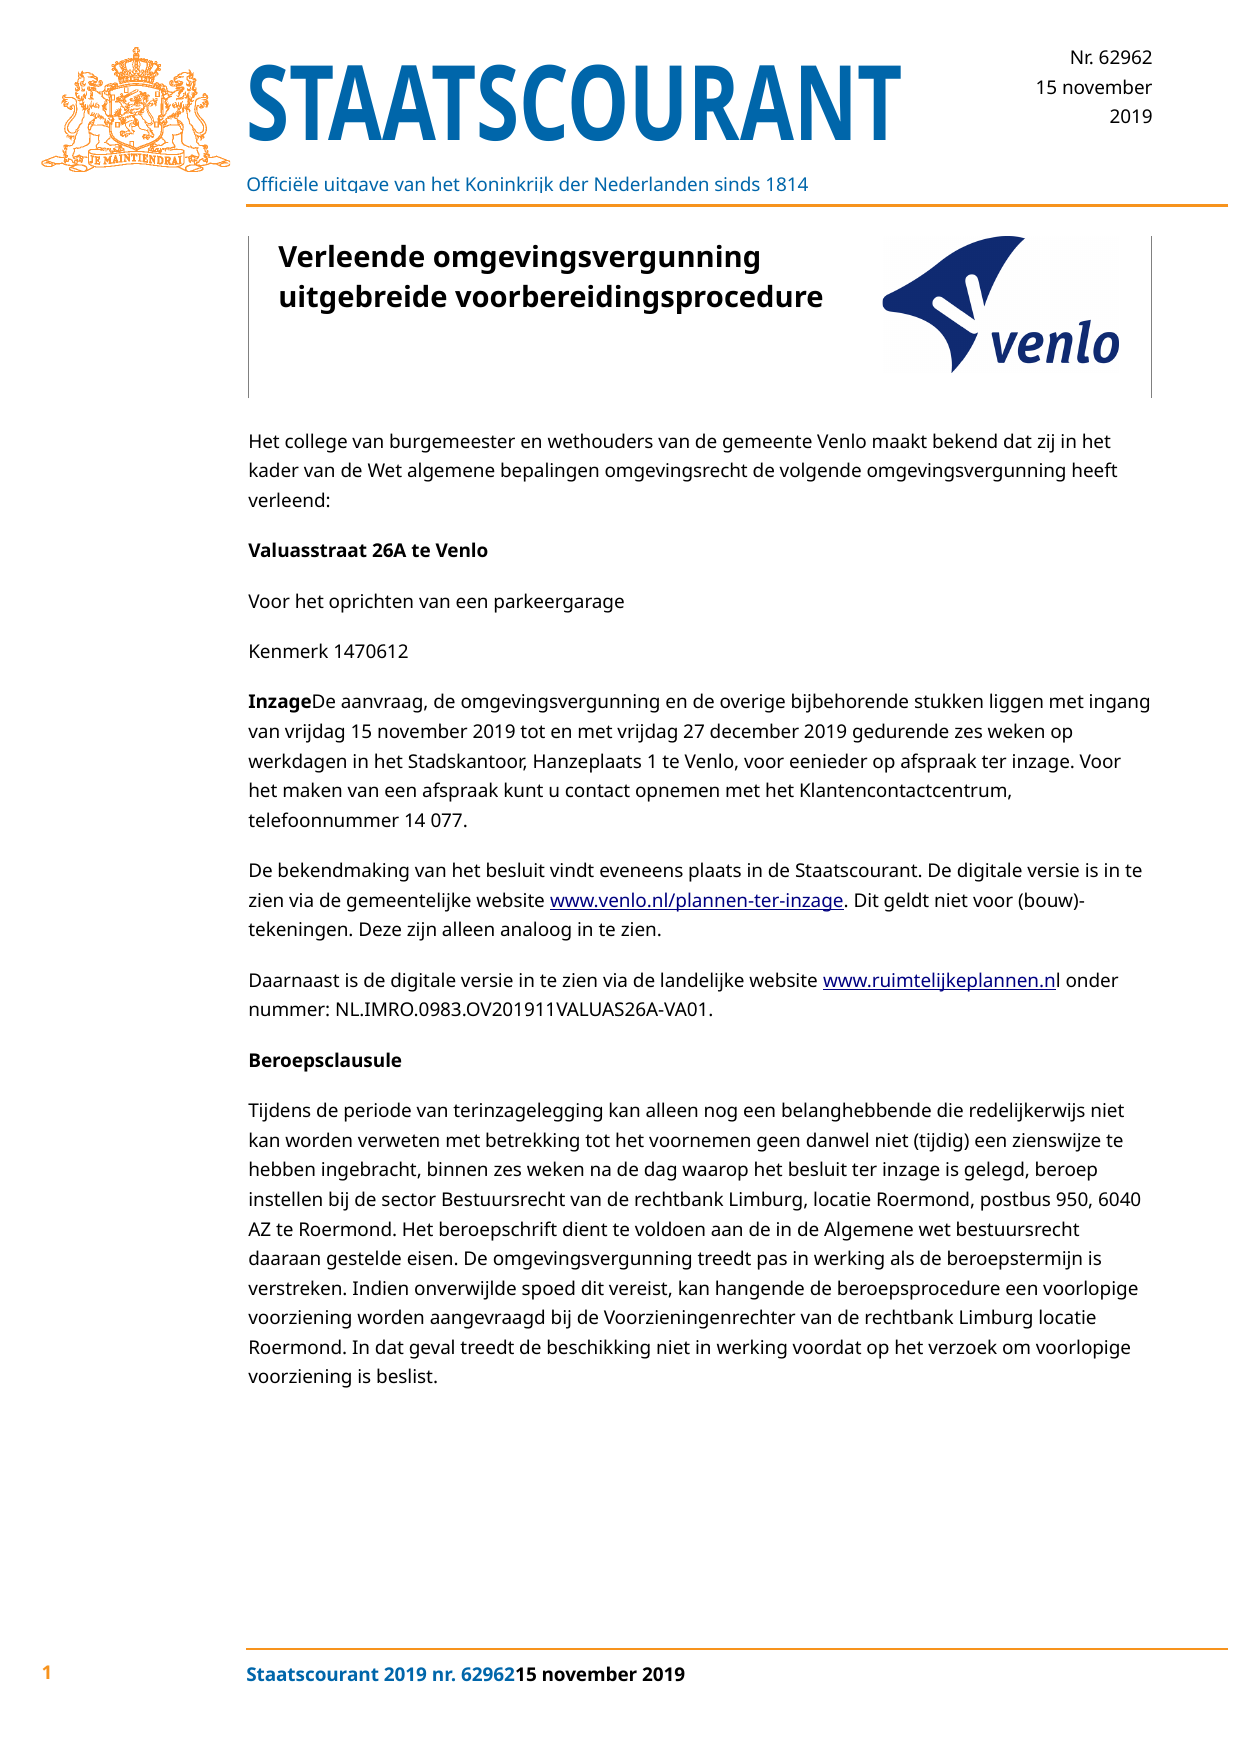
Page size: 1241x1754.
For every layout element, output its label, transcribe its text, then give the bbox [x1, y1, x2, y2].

text Voor het oprichten van een parkeergarage [248, 588, 1152, 614]
table_header [850, 236, 1151, 398]
text InzageDe aanvraag, de omgevingsvergunning en de overige bijbehorende stukken liggen met ingang van vrijdag 15 november 2019 tot en met vrijdag 27 december 2019 gedurende zes weken op werkdagen in het Stadskantoor, Hanzeplaats 1 te Venlo, voor eenieder op afspraak ter inzage. Voor het maken van een afspraak kunt u contact opnemen met het Klantencontactcentrum, telefoonnummer 14 077. [248, 689, 1152, 833]
text Het college van burgemeester en wethouders van de gemeente Venlo maakt bekend dat zij in het kader van de Wet algemene bepalingen omgevingsrecht de volgende omgevingsvergunning heeft verleend: [248, 428, 1152, 513]
text Beroepsclausule [248, 1047, 1152, 1073]
picture [882, 236, 1119, 373]
picture [41, 47, 231, 172]
text Valuasstraat 26A te Venlo [248, 537, 1152, 563]
text Daarnaast is de digitale versie in te zien via de landelijke website www.ruimtelijkeplannen.nl onder nummer: NL.IMRO.0983.OV201911VALUAS26A-VA01. [248, 967, 1152, 1022]
text Kenmerk 1470612 [248, 638, 1152, 664]
table_header Verleende omgevingsvergunning uitgebreide voorbereidingsprocedure [249, 236, 850, 398]
text De bekendmaking van het besluit vindt eveneens plaats in de Staatscourant. De digitale versie is in te zien via de gemeentelijke website www.venlo.nl/plannen-ter-inzage. Dit geldt niet voor (bouw)-tekeningen. Deze zijn alleen analoog in te zien. [248, 857, 1152, 942]
text Tijdens de periode van terinzagelegging kan alleen nog een belanghebbende die redelijkerwijs niet kan worden verweten met betrekking tot het voornemen geen danwel niet (tijdig) een zienswijze te hebben ingebracht, binnen zes weken na de dag waarop het besluit ter inzage is gelegd, beroep instellen bij de sector Bestuursrecht van de rechtbank Limburg, locatie Roermond, postbus 950, 6040 AZ te Roermond. Het beroepschrift dient te voldoen aan de in de Algemene wet bestuursrecht daaraan gestelde eisen. De omgevingsvergunning treedt pas in werking als de beroepstermijn is verstreken. Indien onverwijlde spoed dit vereist, kan hangende de beroepsprocedure een voorlopige voorziening worden aangevraagd bij de Voorzieningenrechter van de rechtbank Limburg locatie Roermond. In dat geval treedt de beschikking niet in werking voordat op het verzoek om voorlopige voorziening is beslist. [248, 1097, 1152, 1389]
